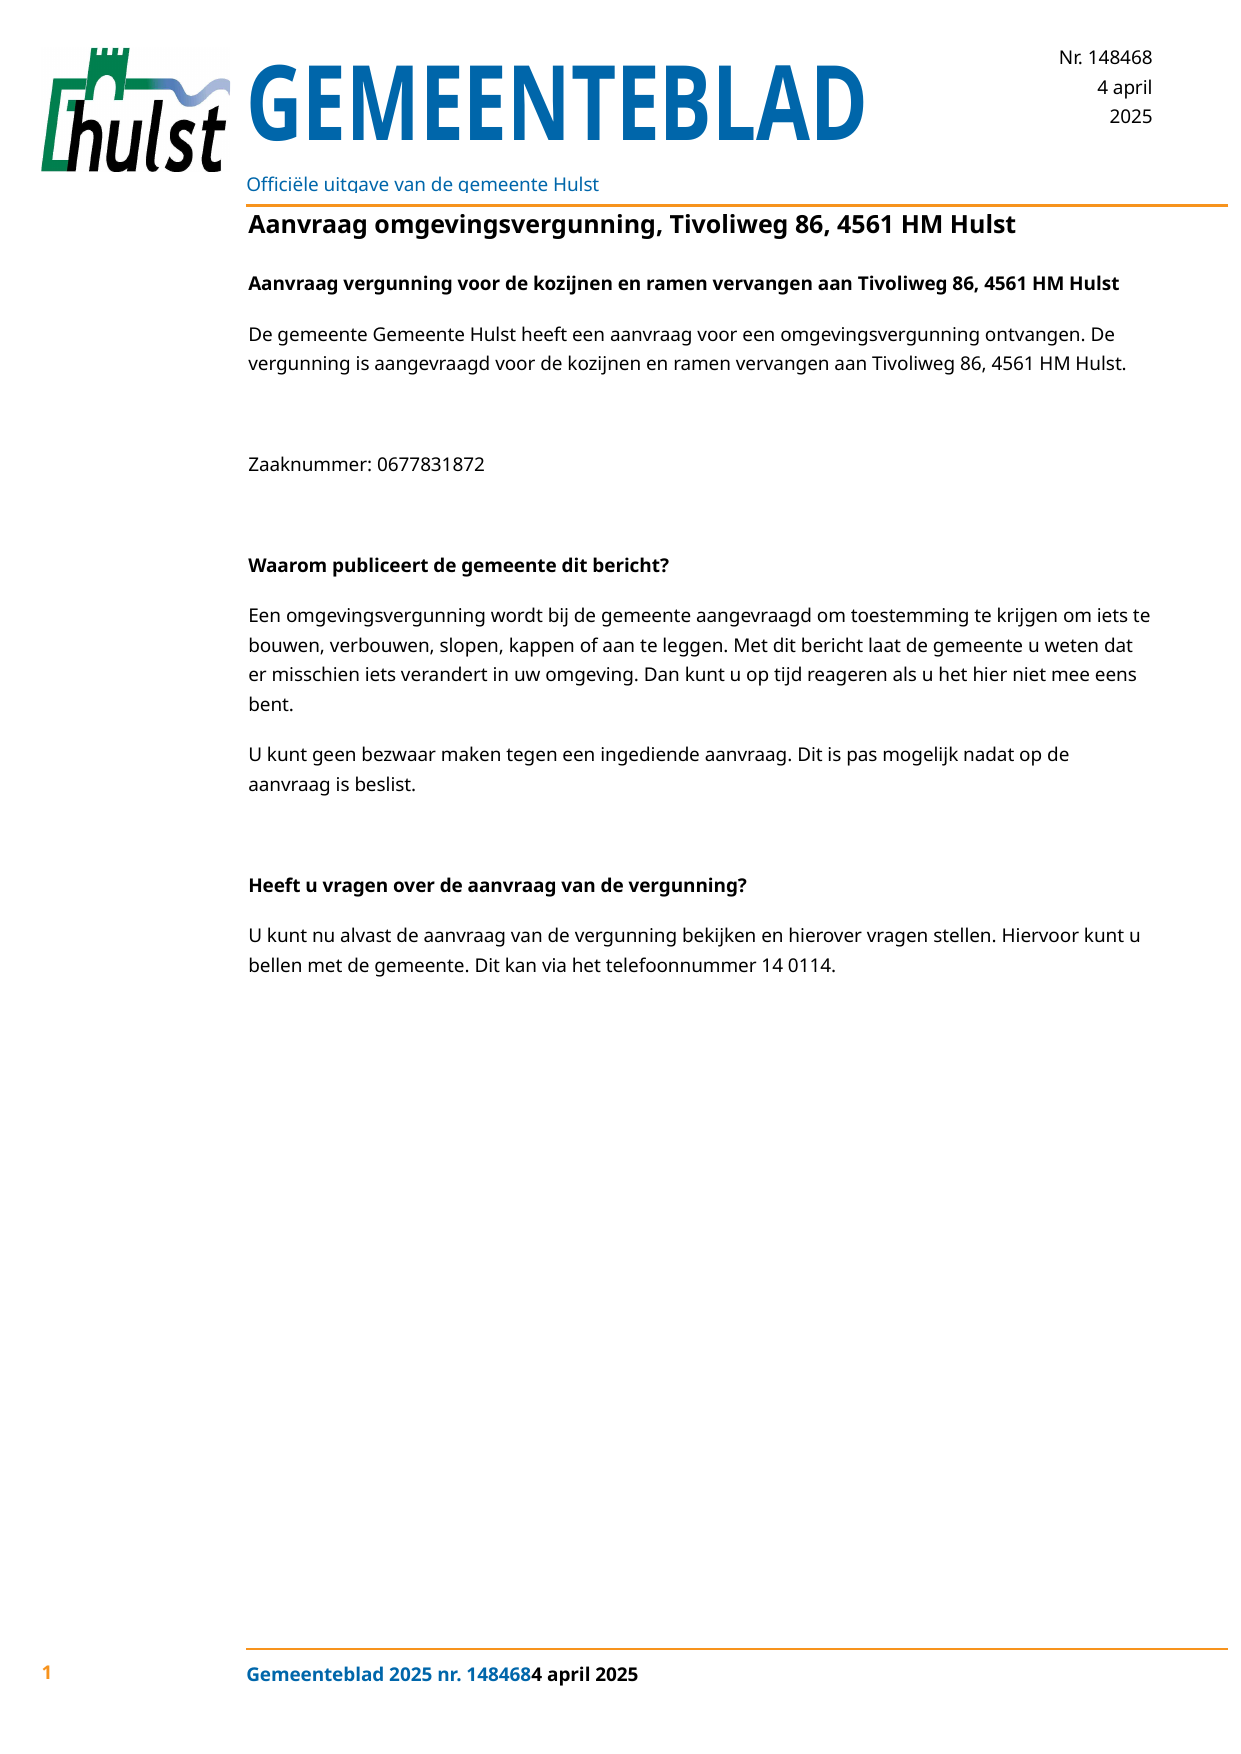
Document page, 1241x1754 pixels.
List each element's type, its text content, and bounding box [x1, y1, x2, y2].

text Zaaknummer: 0677831872 [248, 451, 1152, 477]
text Waarom publiceert de gemeente dit bericht? [248, 552, 1152, 578]
picture [41, 47, 231, 172]
text U kunt geen bezwaar maken tegen een ingediende aanvraag. Dit is pas mogelijk nadat op de aanvraag is beslist. [248, 742, 1152, 797]
text Heeft u vragen over de aanvraag van de vergunning? [248, 872, 1152, 898]
text Aanvraag omgevingsvergunning, Tivoliweg 86, 4561 HM Hulst [248, 207, 1152, 241]
text U kunt nu alvast de aanvraag van de vergunning bekijken en hierover vragen stellen. Hiervoor kunt u bellen met de gemeente. Dit kan via het telefoonnummer 14 0114. [248, 922, 1152, 978]
text De gemeente Gemeente Hulst heeft een aanvraag voor een omgevingsvergunning ontvangen. De vergunning is aangevraagd voor de kozijnen en ramen vervangen aan Tivoliweg 86, 4561 HM Hulst. [248, 321, 1152, 376]
text Aanvraag vergunning voor de kozijnen en ramen vervangen aan Tivoliweg 86, 4561 HM Hulst [248, 270, 1152, 296]
text Een omgevingsvergunning wordt bij de gemeente aangevraagd om toestemming te krijgen om iets te bouwen, verbouwen, slopen, kappen of aan te leggen. Met dit bericht laat de gemeente u weten dat er misschien iets verandert in uw omgeving. Dan kunt u op tijd reageren als u het hier niet mee eens bent. [248, 602, 1152, 717]
